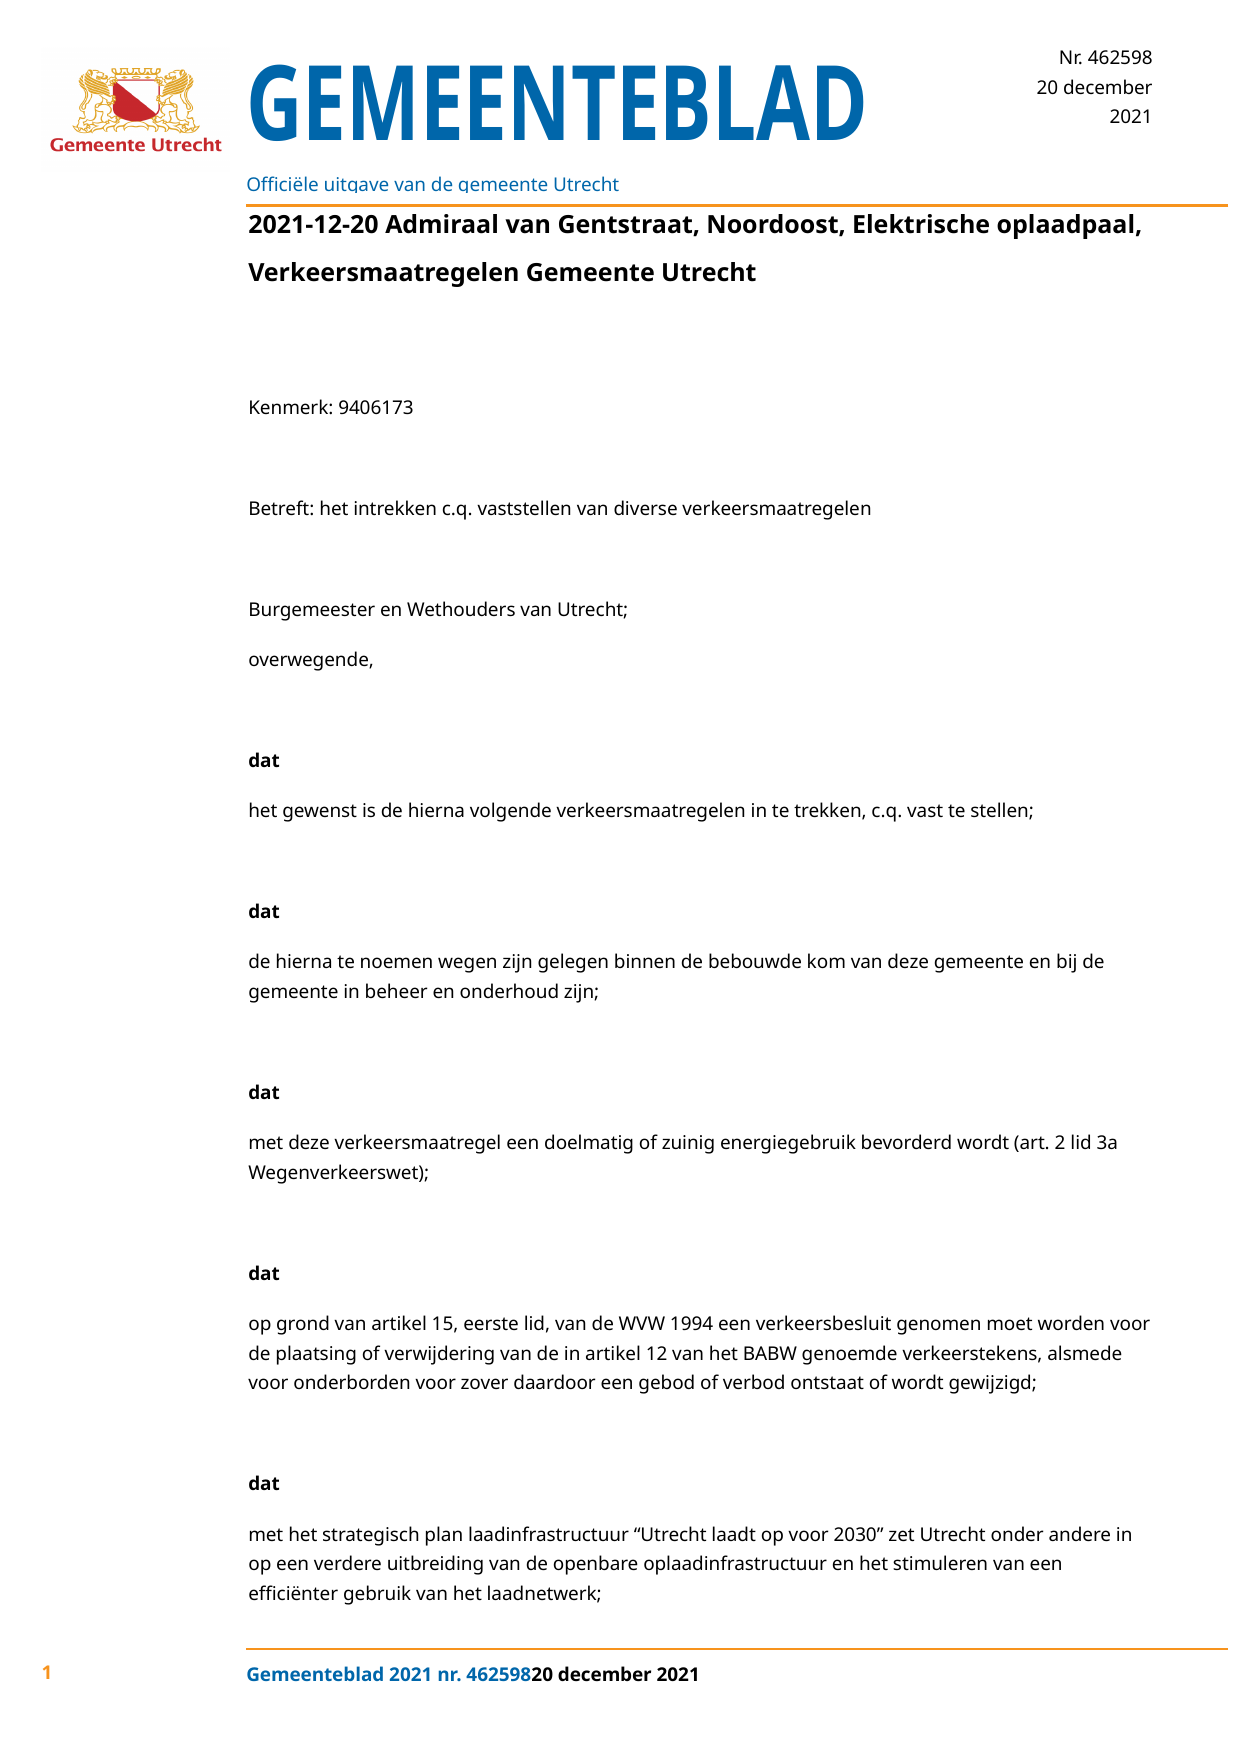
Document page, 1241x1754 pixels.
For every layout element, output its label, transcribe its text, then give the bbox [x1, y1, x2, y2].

text op grond van artikel 15, eerste lid, van de WVW 1994 een verkeersbesluit genomen moet worden voor de plaatsing of verwijdering van de in artikel 12 van het BABW genoemde verkeerstekens, alsmede voor onderborden voor zover daardoor een gebod of verbod ontstaat of wordt gewijzigd; [248, 1310, 1152, 1395]
text dat [248, 747, 1152, 773]
text dat [248, 1470, 1152, 1496]
text het gewenst is de hierna volgende verkeersmaatregelen in te trekken, c.q. vast te stellen; [248, 797, 1152, 823]
text overwegende, [248, 646, 1152, 672]
text 2021-12-20 Admiraal van Gentstraat, Noordoost, Elektrische oplaadpaal, Verkeersmaatregelen Gemeente Utrecht [248, 207, 1152, 288]
text Burgemeester en Wethouders van Utrecht; [248, 596, 1152, 621]
text de hierna te noemen wegen zijn gelegen binnen de bebouwde kom van deze gemeente en bij de gemeente in beheer en onderhoud zijn; [248, 949, 1152, 1004]
text dat [248, 1079, 1152, 1105]
text Kenmerk: 9406173 [248, 394, 1152, 420]
text dat [248, 1260, 1152, 1286]
text Betreft: het intrekken c.q. vaststellen van diverse verkeersmaatregelen [248, 495, 1152, 521]
text met deze verkeersmaatregel een doelmatig of zuinig energiegebruik bevorderd wordt (art. 2 lid 3a Wegenverkeerswet); [248, 1129, 1152, 1185]
text met het strategisch plan laadinfrastructuur “Utrecht laadt op voor 2030” zet Utrecht onder andere in op een verdere uitbreiding van de openbare oplaadinfrastructuur en het stimuleren van een efficiënter gebruik van het laadnetwerk; [248, 1521, 1152, 1606]
picture [41, 47, 231, 172]
text dat [248, 898, 1152, 924]
